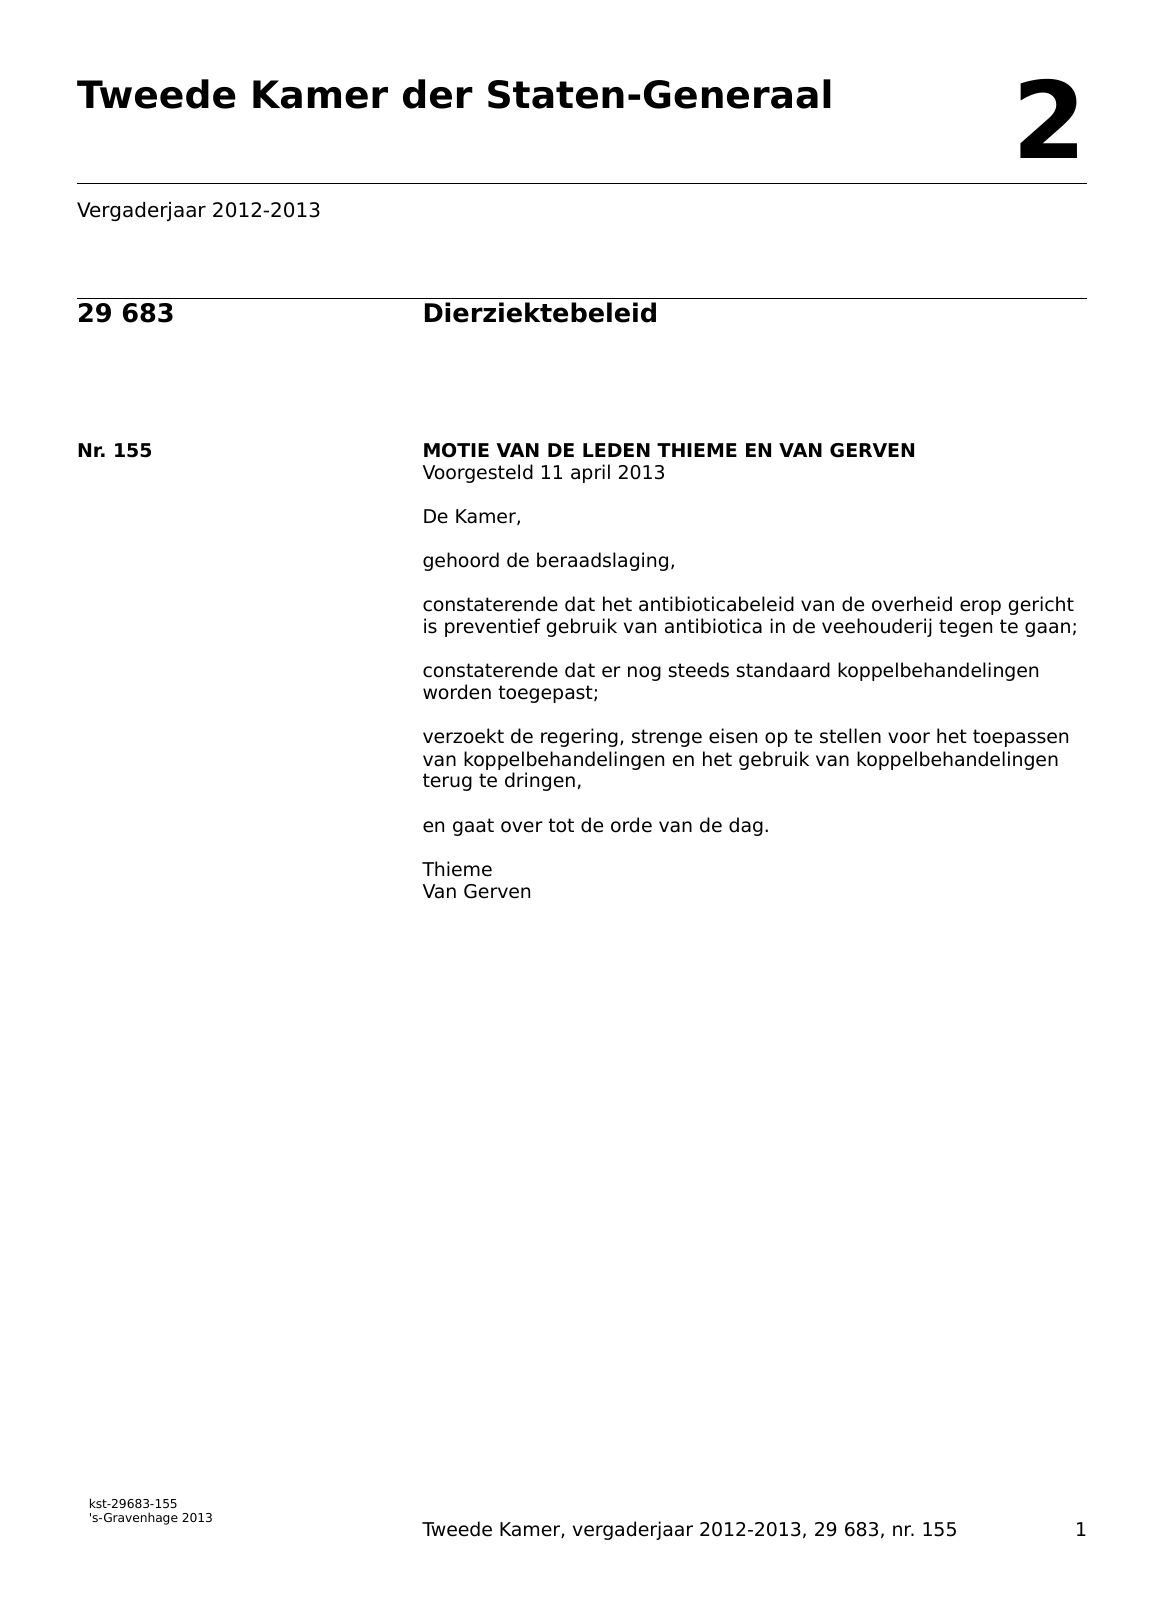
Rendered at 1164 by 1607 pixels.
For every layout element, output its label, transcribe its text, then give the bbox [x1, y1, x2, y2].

text Van Gerven [422, 881, 1087, 903]
subtitle Nr. 155 MOTIE VAN DE LEDEN THIEME EN VAN GERVEN [77, 440, 1087, 462]
subtitle 29 683 Dierziektebeleid [77, 299, 1087, 329]
table_header 2 [886, 59, 1087, 183]
text en gaat over tot de orde van de dag. [422, 814, 1087, 837]
text 's-Gravenhage 2013 [88, 1511, 323, 1525]
text kst-29683-155 [88, 1497, 323, 1511]
text constaterende dat het antibioticabeleid van de overheid erop gericht is preventief gebruik van antibiotica in de veehouderij tegen te gaan; [422, 594, 1087, 638]
text gehoord de beraadslaging, [422, 550, 1087, 572]
text Thieme [422, 859, 1087, 881]
table_header Tweede Kamer der Staten-Generaal [77, 59, 886, 183]
text De Kamer, [422, 506, 1087, 528]
text constaterende dat er nog steeds standaard koppelbehandelingen worden toegepast; [422, 660, 1087, 704]
text verzoekt de regering, strenge eisen op te stellen voor het toepassen van koppelbehandelingen en het gebruik van koppelbehandelingen terug te dringen, [422, 726, 1087, 792]
text Voorgesteld 11 april 2013 [422, 462, 1087, 484]
table_cell Vergaderjaar 2012-2013 [77, 184, 1087, 298]
